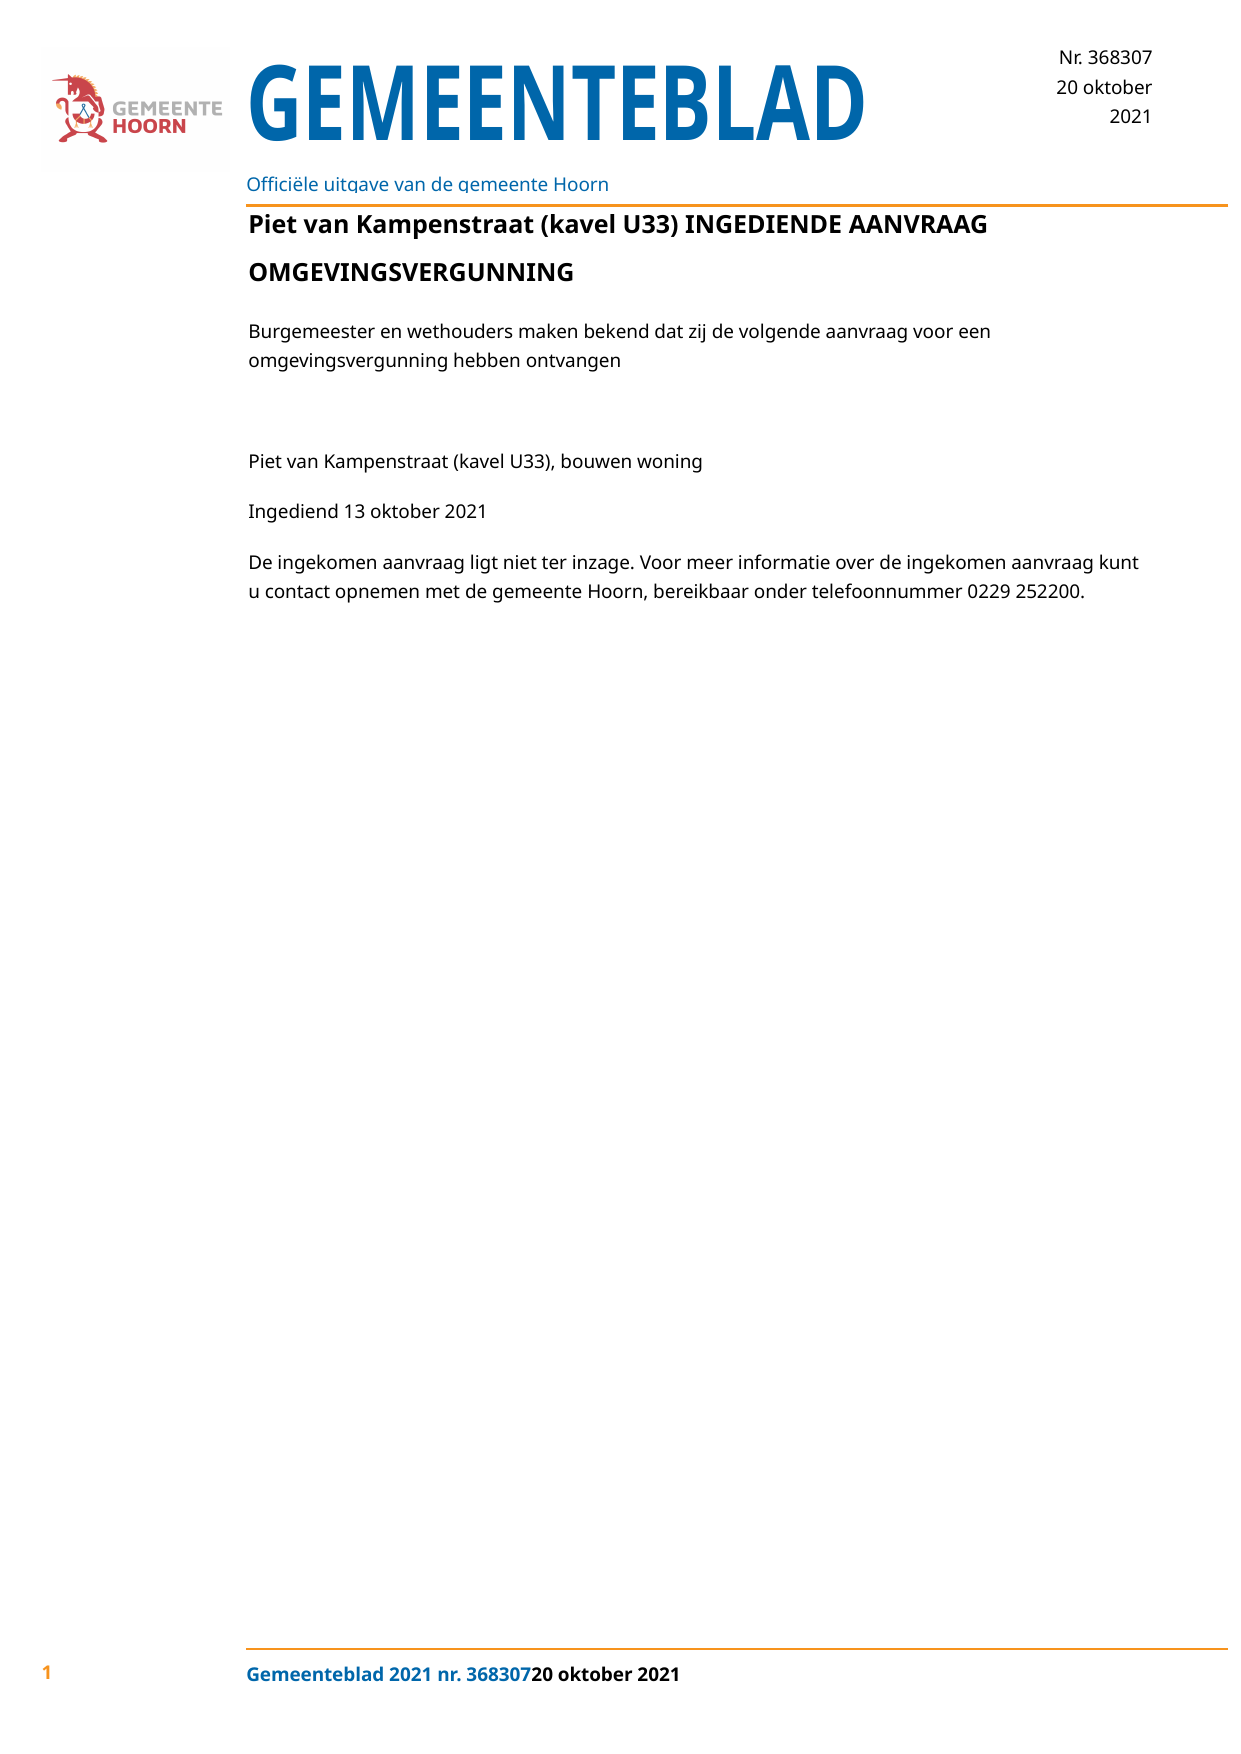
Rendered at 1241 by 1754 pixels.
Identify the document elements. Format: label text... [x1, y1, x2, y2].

text Burgemeester en wethouders maken bekend dat zij de volgende aanvraag voor een omgevingsvergunning hebben ontvangen [248, 318, 1152, 373]
text Piet van Kampenstraat (kavel U33), bouwen woning [248, 448, 1152, 474]
text Ingediend 13 oktober 2021 [248, 499, 1152, 524]
picture [41, 47, 231, 172]
text Piet van Kampenstraat (kavel U33) INGEDIENDE AANVRAAG OMGEVINGSVERGUNNING [248, 207, 1152, 288]
text De ingekomen aanvraag ligt niet ter inzage. Voor meer informatie over de ingekomen aanvraag kunt u contact opnemen met de gemeente Hoorn, bereikbaar onder telefoonnummer 0229 252200. [248, 549, 1152, 604]
